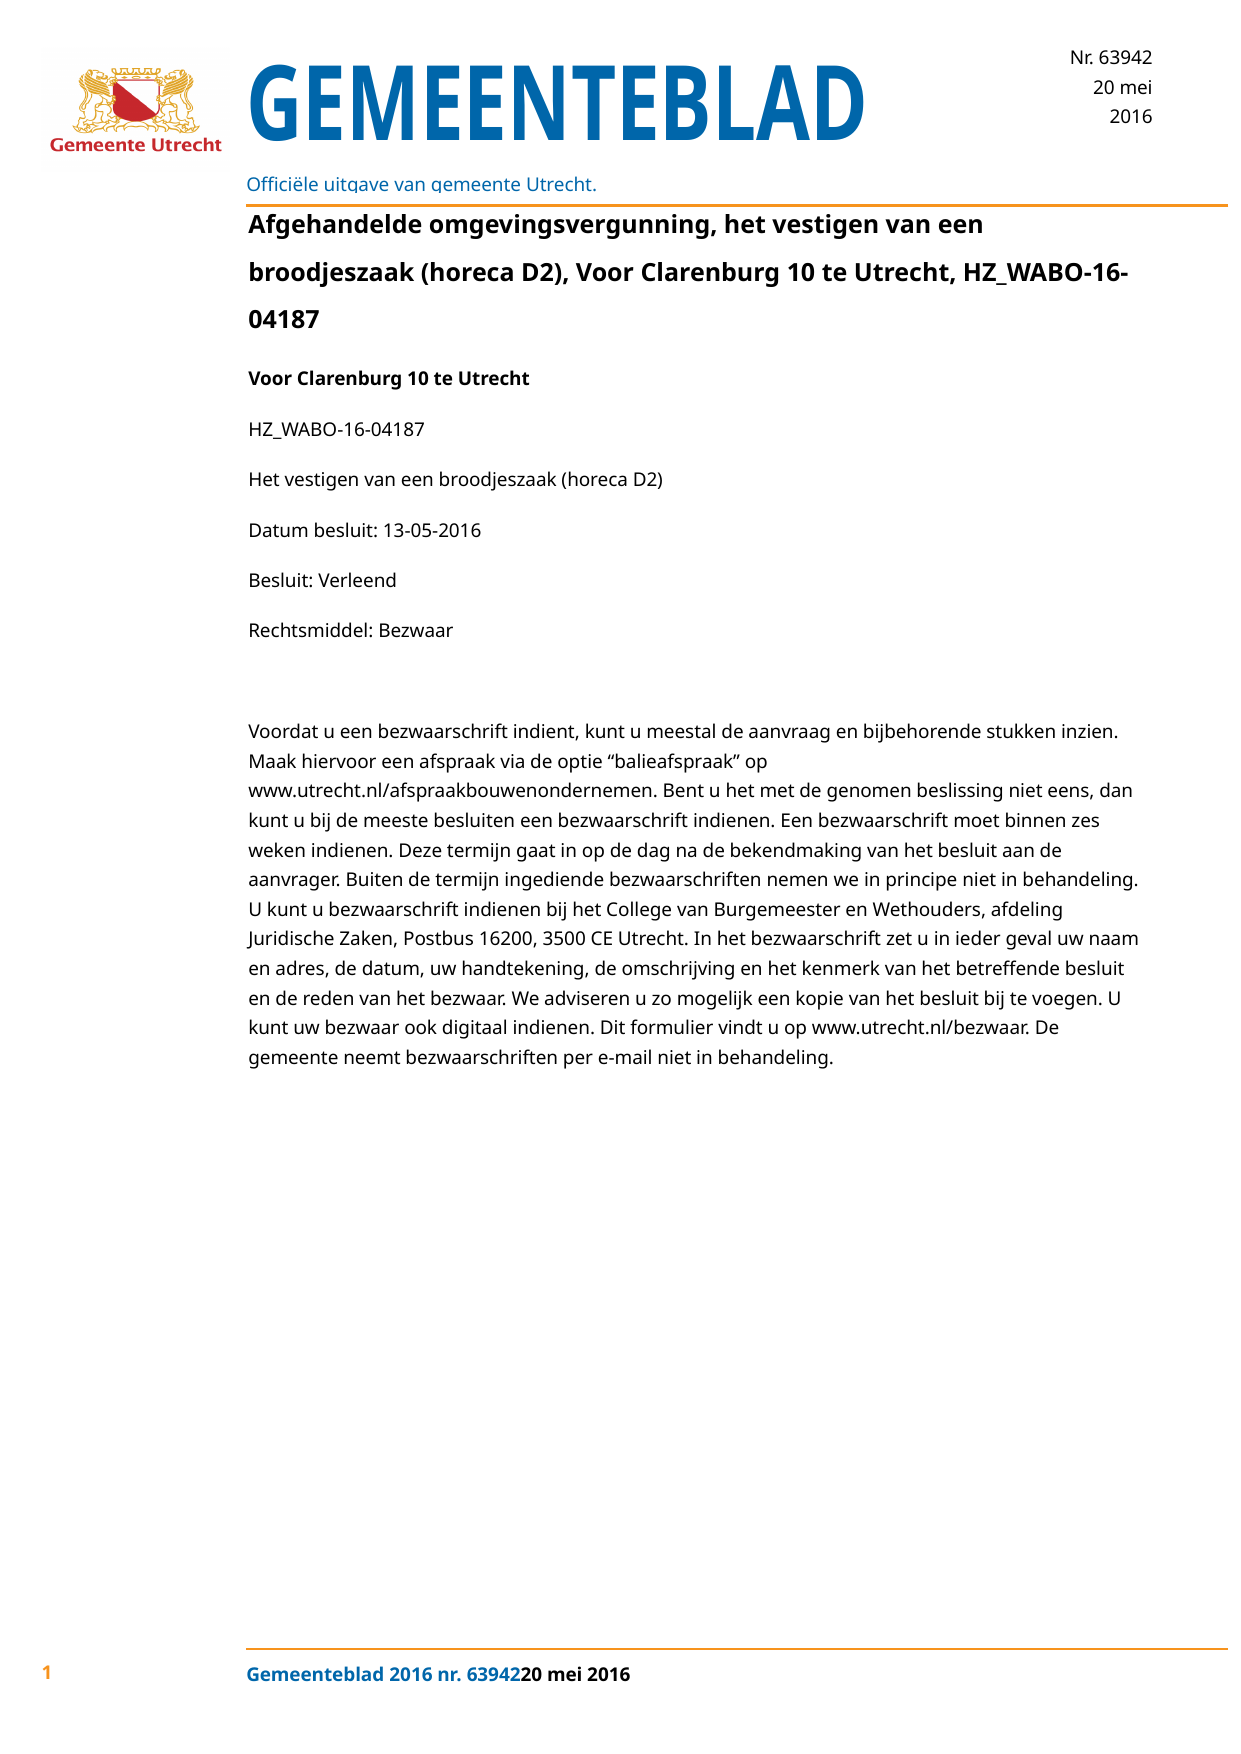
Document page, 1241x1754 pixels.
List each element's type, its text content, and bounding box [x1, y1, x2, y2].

picture [41, 47, 231, 172]
text Datum besluit: 13-05-2016 [248, 517, 1152, 542]
text Het vestigen van een broodjeszaak (horeca D2) [248, 466, 1152, 492]
text Voor Clarenburg 10 te Utrecht [248, 366, 1152, 391]
text Besluit: Verleend [248, 567, 1152, 593]
text Afgehandelde omgevingsvergunning, het vestigen van een broodjeszaak (horeca D2), Voor Clarenburg 10 te Utrecht, HZ_WABO-16-04187 [248, 207, 1152, 336]
text Rechtsmiddel: Bezwaar [248, 618, 1152, 643]
text HZ_WABO-16-04187 [248, 416, 1152, 442]
text Voordat u een bezwaarschrift indient, kunt u meestal de aanvraag en bijbehorende stukken inzien. Maak hiervoor een afspraak via de optie “balieafspraak” op www.utrecht.nl/afspraakbouwenondernemen. Bent u het met de genomen beslissing niet eens, dan kunt u bij de meeste besluiten een bezwaarschrift indienen. Een bezwaarschrift moet binnen zes weken indienen. Deze termijn gaat in op de dag na de bekendmaking van het besluit aan de aanvrager. Buiten de termijn ingediende bezwaarschriften nemen we in principe niet in behandeling. U kunt u bezwaarschrift indienen bij het College van Burgemeester en Wethouders, afdeling Juridische Zaken, Postbus 16200, 3500 CE Utrecht. In het bezwaarschrift zet u in ieder geval uw naam en adres, de datum, uw handtekening, de omschrijving en het kenmerk van het betreffende besluit en de reden van het bezwaar. We adviseren u zo mogelijk een kopie van het besluit bij te voegen. U kunt uw bezwaar ook digitaal indienen. Dit formulier vindt u op www.utrecht.nl/bezwaar. De gemeente neemt bezwaarschriften per e-mail niet in behandeling. [248, 718, 1152, 1069]
